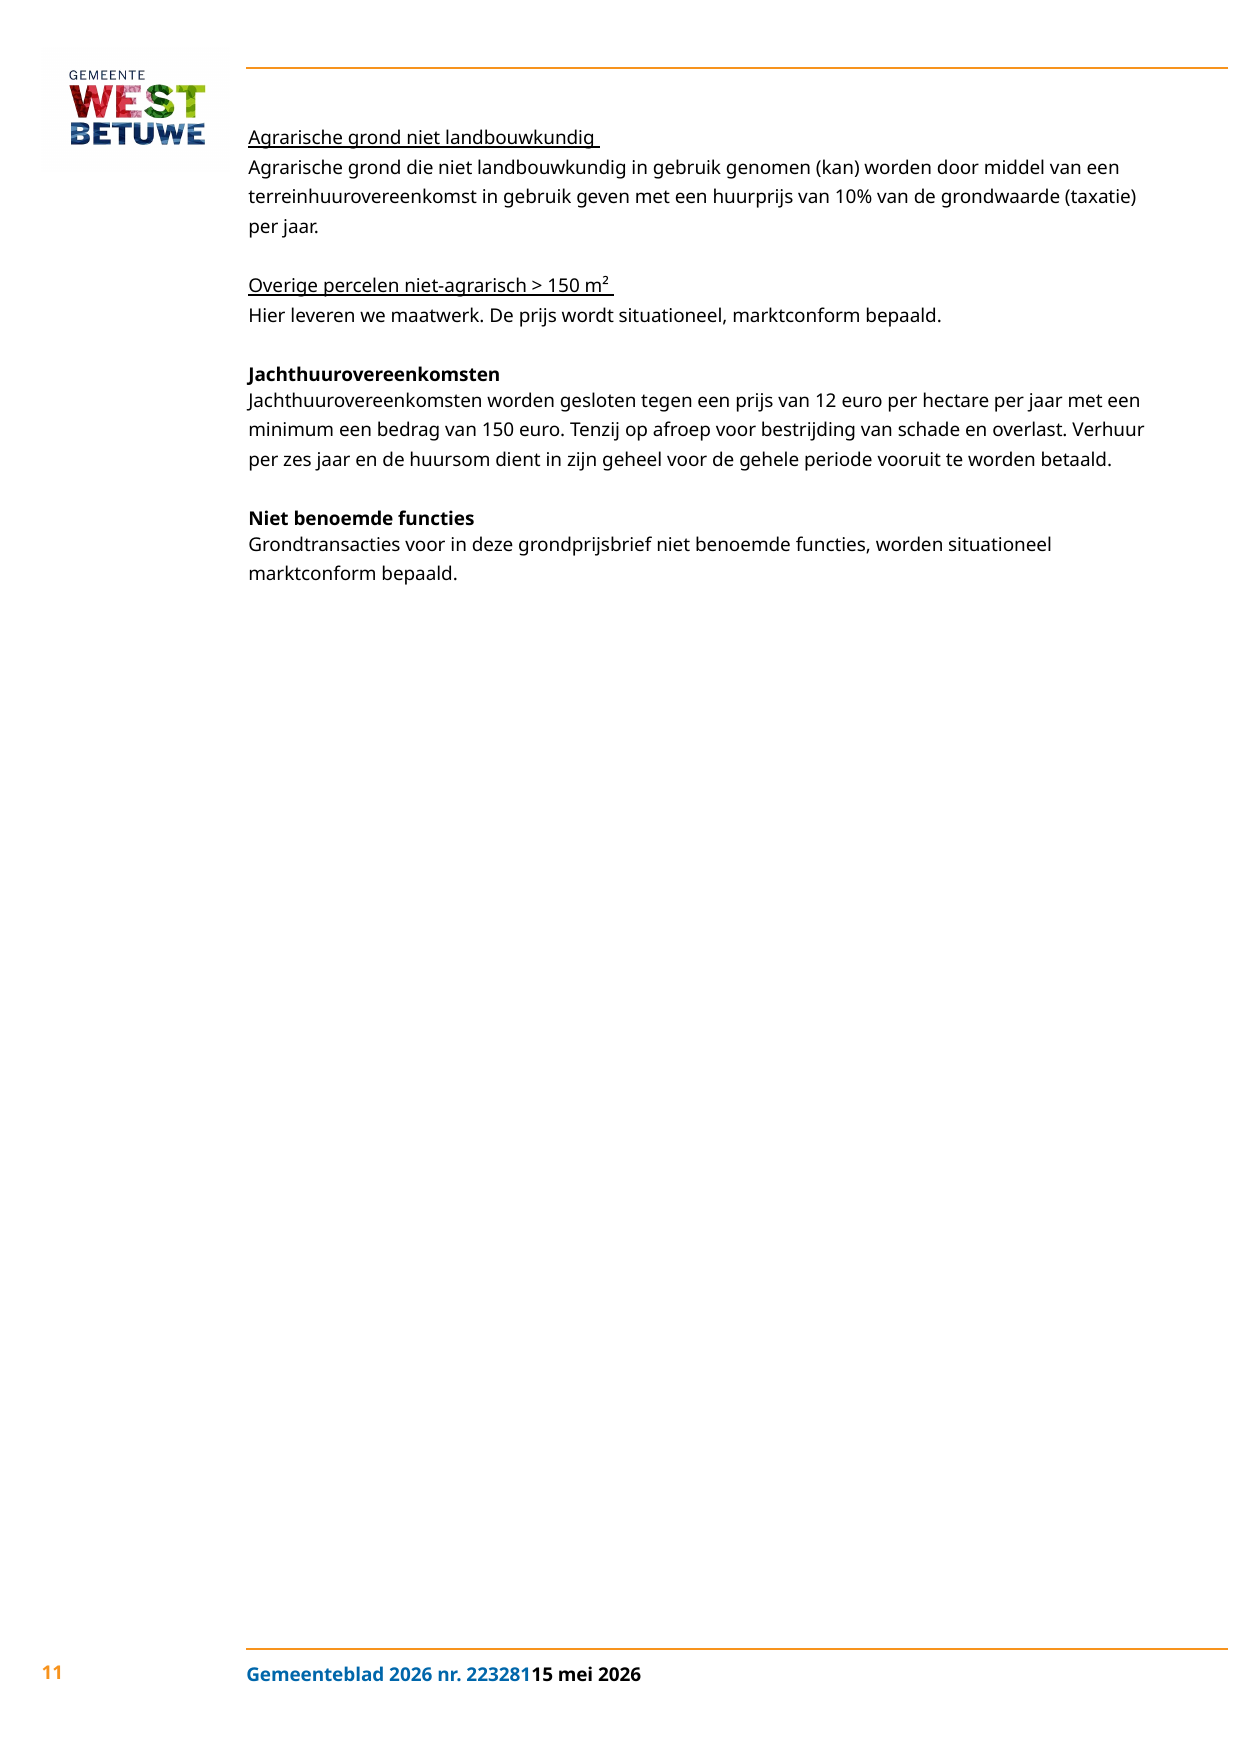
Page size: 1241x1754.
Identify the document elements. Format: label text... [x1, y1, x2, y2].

text Overige percelen niet-agrarisch > 150 m² [248, 272, 1152, 298]
text Agrarische grond niet landbouwkundig [248, 124, 1152, 150]
text Niet benoemde functies [248, 505, 1152, 531]
text Agrarische grond die niet landbouwkundig in gebruik genomen (kan) worden door middel van een terreinhuurovereenkomst in gebruik geven met een huurprijs van 10% van de grondwaarde (taxatie) per jaar. [248, 154, 1152, 239]
picture [41, 47, 231, 172]
text Hier leveren we maatwerk. De prijs wordt situationeel, marktconform bepaald. [248, 302, 1152, 328]
text Grondtransacties voor in deze grondprijsbrief niet benoemde functies, worden situationeel marktconform bepaald. [248, 531, 1152, 586]
text Jachthuurovereenkomsten [248, 361, 1152, 387]
text Jachthuurovereenkomsten worden gesloten tegen een prijs van 12 euro per hectare per jaar met een minimum een bedrag van 150 euro. Tenzij op afroep voor bestrijding van schade en overlast. Verhuur per zes jaar en de huursom dient in zijn geheel voor de gehele periode vooruit te worden betaald. [248, 387, 1152, 472]
